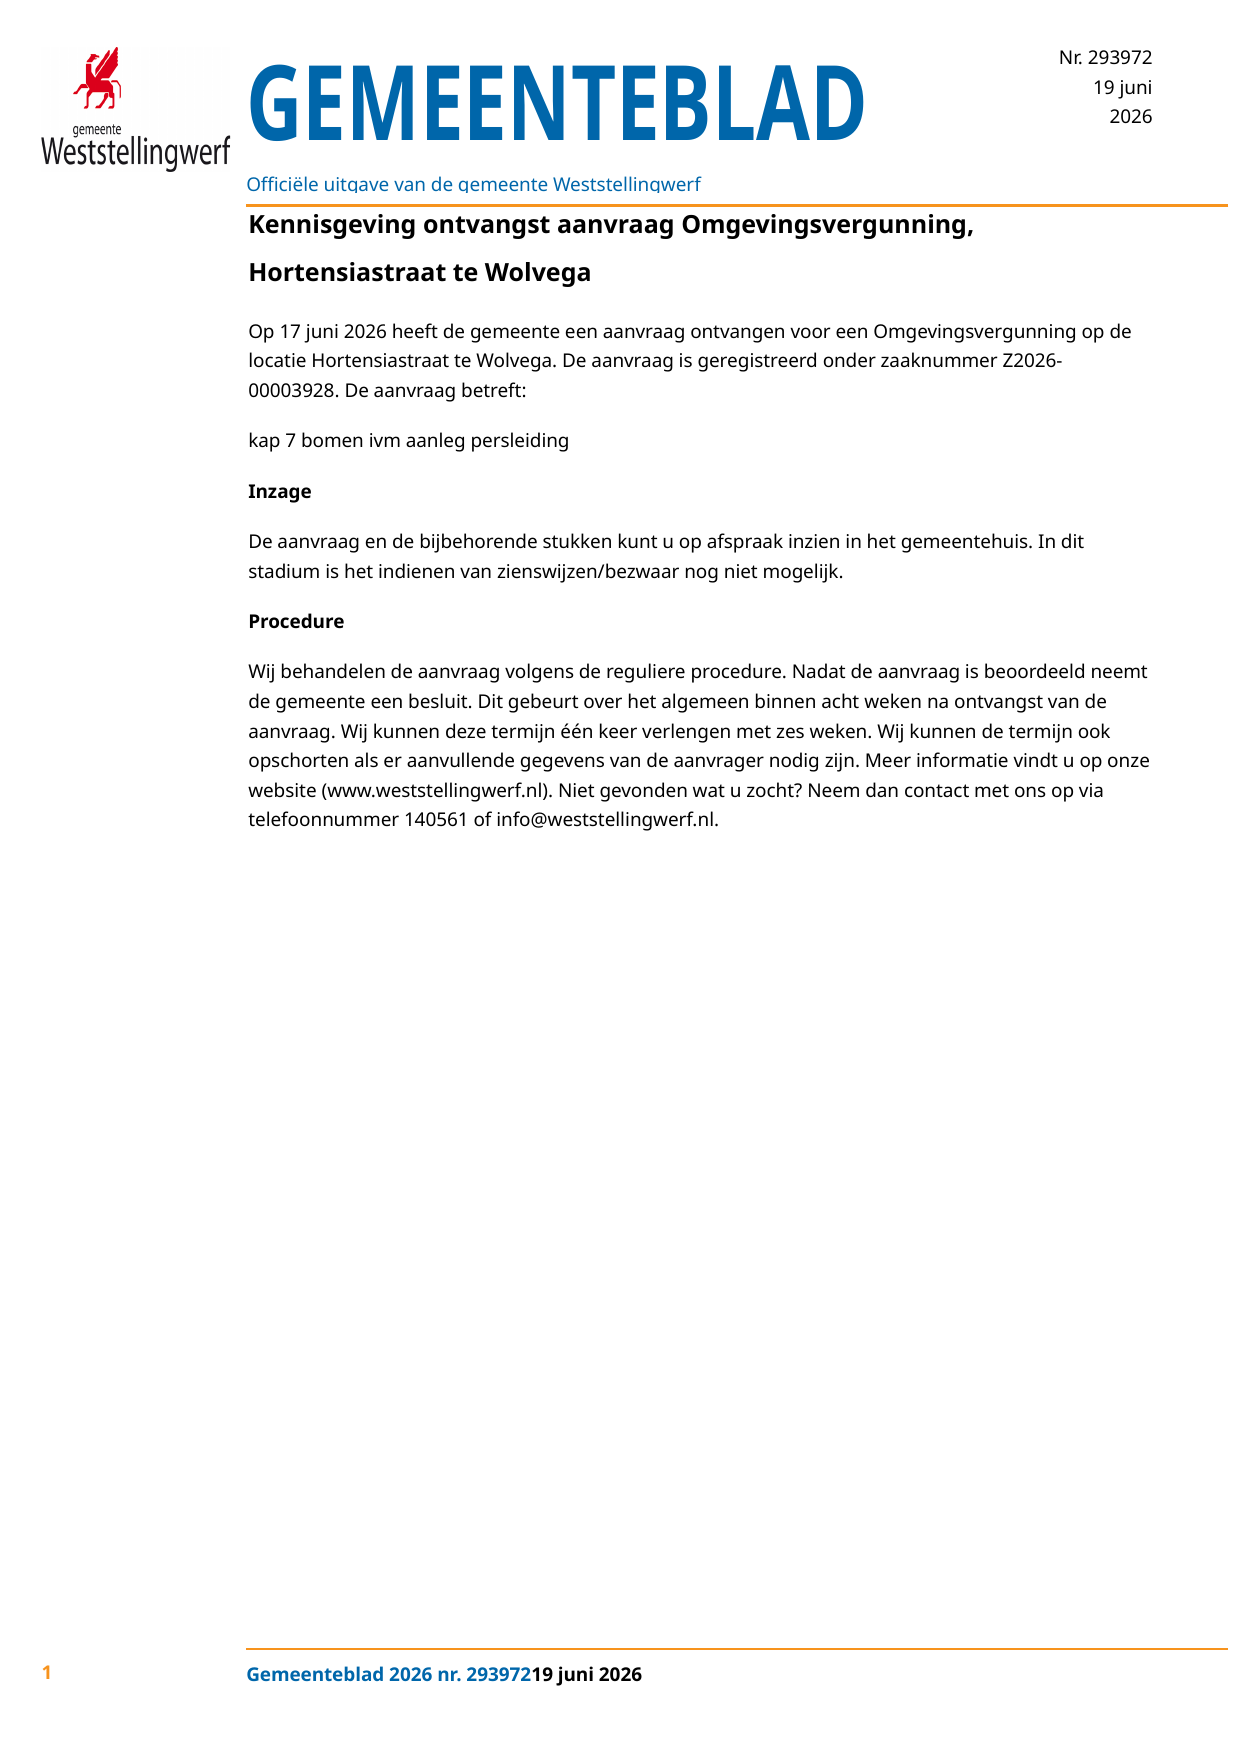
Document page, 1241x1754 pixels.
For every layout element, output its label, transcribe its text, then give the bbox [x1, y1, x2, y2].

text kap 7 bomen ivm aanleg persleiding [248, 427, 1152, 453]
text Wij behandelen de aanvraag volgens de reguliere procedure. Nadat de aanvraag is beoordeeld neemt de gemeente een besluit. Dit gebeurt over het algemeen binnen acht weken na ontvangst van de aanvraag. Wij kunnen deze termijn één keer verlengen met zes weken. Wij kunnen de termijn ook opschorten als er aanvullende gegevens van de aanvrager nodig zijn. Meer informatie vindt u op onze website (www.weststellingwerf.nl). Niet gevonden wat u zocht? Neem dan contact met ons op via telefoonnummer 140561 of info@weststellingwerf.nl. [248, 659, 1152, 832]
text Kennisgeving ontvangst aanvraag Omgevingsvergunning, Hortensiastraat te Wolvega [248, 207, 1152, 288]
text Inzage [248, 478, 1152, 504]
text Procedure [248, 608, 1152, 634]
text Op 17 juni 2026 heeft de gemeente een aanvraag ontvangen voor een Omgevingsvergunning op de locatie Hortensiastraat te Wolvega. De aanvraag is geregistreerd onder zaaknummer Z2026-00003928. De aanvraag betreft: [248, 318, 1152, 403]
text De aanvraag en de bijbehorende stukken kunt u op afspraak inzien in het gemeentehuis. In dit stadium is het indienen van zienswijzen/bezwaar nog niet mogelijk. [248, 528, 1152, 584]
picture [41, 47, 231, 172]
